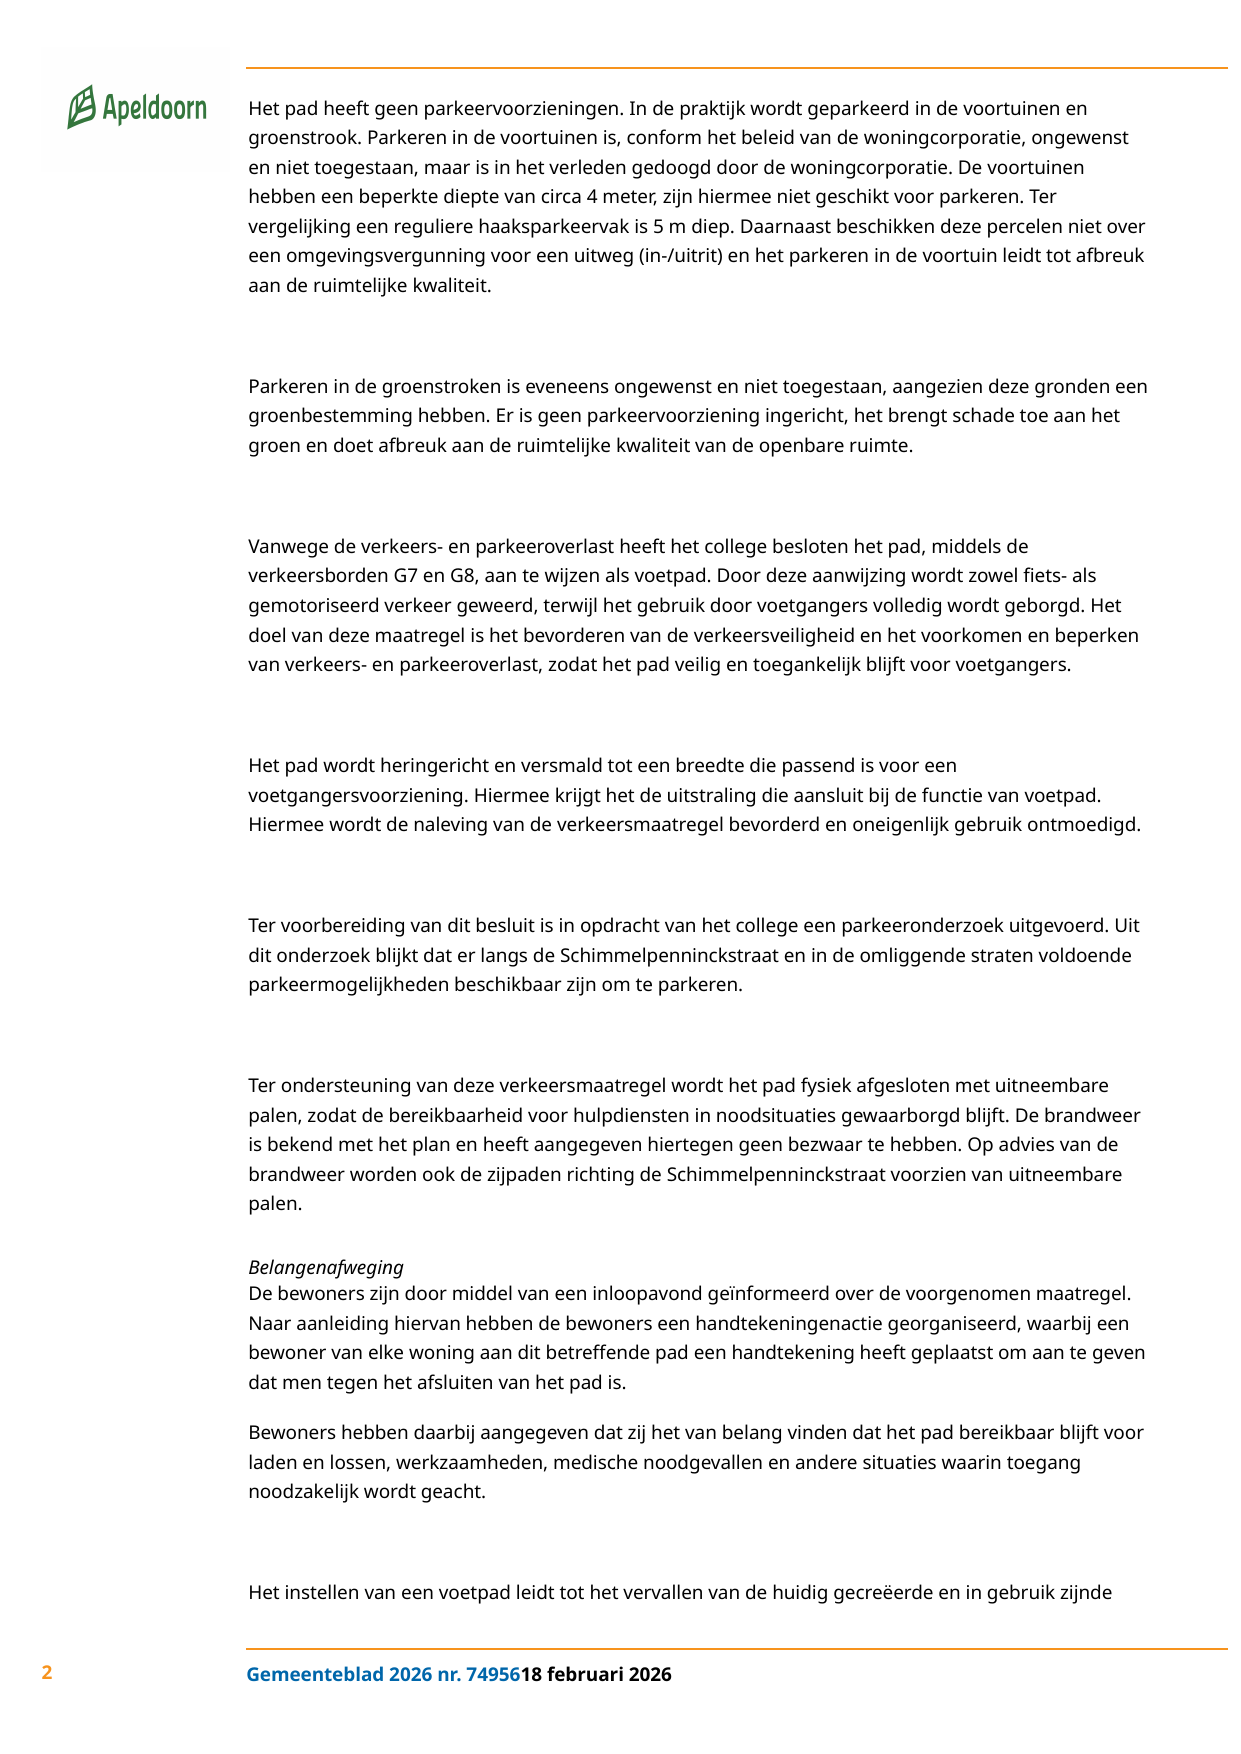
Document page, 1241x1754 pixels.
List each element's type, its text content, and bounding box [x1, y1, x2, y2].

text Belangenafweging [248, 1254, 1152, 1280]
text Parkeren in de groenstroken is eveneens ongewenst en niet toegestaan, aangezien deze gronden een groenbestemming hebben. Er is geen parkeervoorziening ingericht, het brengt schade toe aan het groen en doet afbreuk aan de ruimtelijke kwaliteit van de openbare ruimte. [248, 373, 1152, 458]
text Het pad wordt heringericht en versmald tot een breedte die passend is voor een voetgangersvoorziening. Hiermee krijgt het de uitstraling die aansluit bij de functie van voetpad. Hiermee wordt de naleving van de verkeersmaatregel bevorderd en oneigenlijk gebruik ontmoedigd. [248, 752, 1152, 837]
text Bewoners hebben daarbij aangegeven dat zij het van belang vinden dat het pad bereikbaar blijft voor laden en lossen, werkzaamheden, medische noodgevallen en andere situaties waarin toegang noodzakelijk wordt geacht. [248, 1419, 1152, 1504]
text Ter voorbereiding van dit besluit is in opdracht van het college een parkeeronderzoek uitgevoerd. Uit dit onderzoek blijkt dat er langs de Schimmelpenninckstraat en in de omliggende straten voldoende parkeermogelijkheden beschikbaar zijn om te parkeren. [248, 912, 1152, 997]
text Het pad heeft geen parkeervoorzieningen. In de praktijk wordt geparkeerd in de voortuinen en groenstrook. Parkeren in de voortuinen is, conform het beleid van de woningcorporatie, ongewenst en niet toegestaan, maar is in het verleden gedoogd door de woningcorporatie. De voortuinen hebben een beperkte diepte van circa 4 meter, zijn hiermee niet geschikt voor parkeren. Ter vergelijking een reguliere haaksparkeervak is 5 m diep. Daarnaast beschikken deze percelen niet over een omgevingsvergunning voor een uitweg (in-/uitrit) en het parkeren in de voortuin leidt tot afbreuk aan de ruimtelijke kwaliteit. [248, 95, 1152, 298]
text De bewoners zijn door middel van een inloopavond geïnformeerd over de voorgenomen maatregel. Naar aanleiding hiervan hebben de bewoners een handtekeningenactie georganiseerd, waarbij een bewoner van elke woning aan dit betreffende pad een handtekening heeft geplaatst om aan te geven dat men tegen het afsluiten van het pad is. [248, 1280, 1152, 1395]
text Ter ondersteuning van deze verkeersmaatregel wordt het pad fysiek afgesloten met uitneembare palen, zodat de bereikbaarheid voor hulpdiensten in noodsituaties gewaarborgd blijft. De brandweer is bekend met het plan en heeft aangegeven hiertegen geen bezwaar te hebben. Op advies van de brandweer worden ook de zijpaden richting de Schimmelpenninckstraat voorzien van uitneembare palen. [248, 1072, 1152, 1216]
text Vanwege de verkeers- en parkeeroverlast heeft het college besloten het pad, middels de verkeersborden G7 en G8, aan te wijzen als voetpad. Door deze aanwijzing wordt zowel fiets- als gemotoriseerd verkeer geweerd, terwijl het gebruik door voetgangers volledig wordt geborgd. Het doel van deze maatregel is het bevorderen van de verkeersveiligheid en het voorkomen en beperken van verkeers- en parkeeroverlast, zodat het pad veilig en toegankelijk blijft voor voetgangers. [248, 533, 1152, 677]
text Het instellen van een voetpad leidt tot het vervallen van de huidig gecreëerde en in gebruik zijnde [248, 1579, 1152, 1605]
picture [41, 47, 231, 172]
